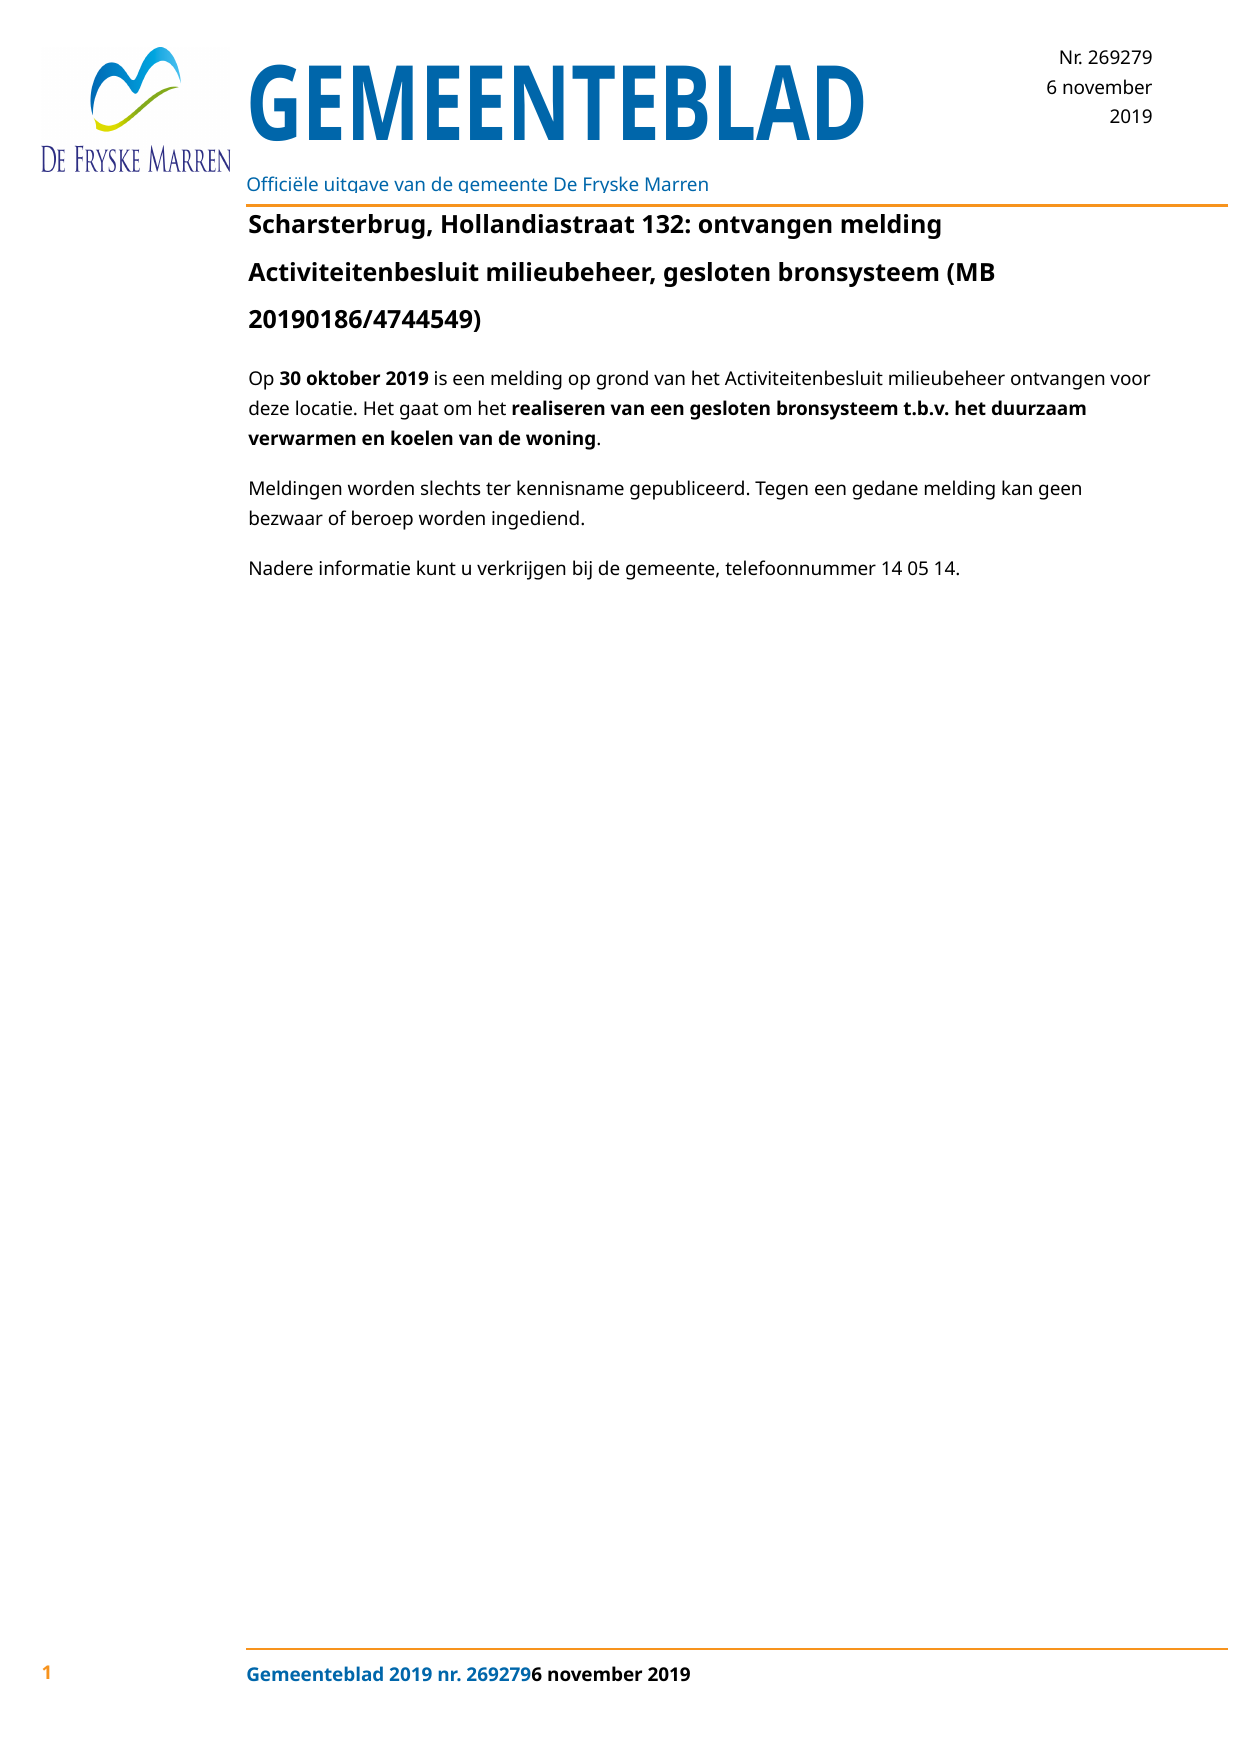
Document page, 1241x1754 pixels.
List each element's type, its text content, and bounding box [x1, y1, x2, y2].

text Nadere informatie kunt u verkrijgen bij de gemeente, telefoonnummer 14 05 14. [248, 555, 1152, 581]
text Meldingen worden slechts ter kennisname gepubliceerd. Tegen een gedane melding kan geen bezwaar of beroep worden ingediend. [248, 475, 1152, 530]
text Scharsterbrug, Hollandiastraat 132: ontvangen melding Activiteitenbesluit milieubeheer, gesloten bronsysteem (MB 20190186/4744549) [248, 207, 1152, 336]
text Op 30 oktober 2019 is een melding op grond van het Activiteitenbesluit milieubeheer ontvangen voor deze locatie. Het gaat om het realiseren van een gesloten bronsysteem t.b.v. het duurzaam verwarmen en koelen van de woning. [248, 366, 1152, 450]
picture [41, 47, 231, 172]
